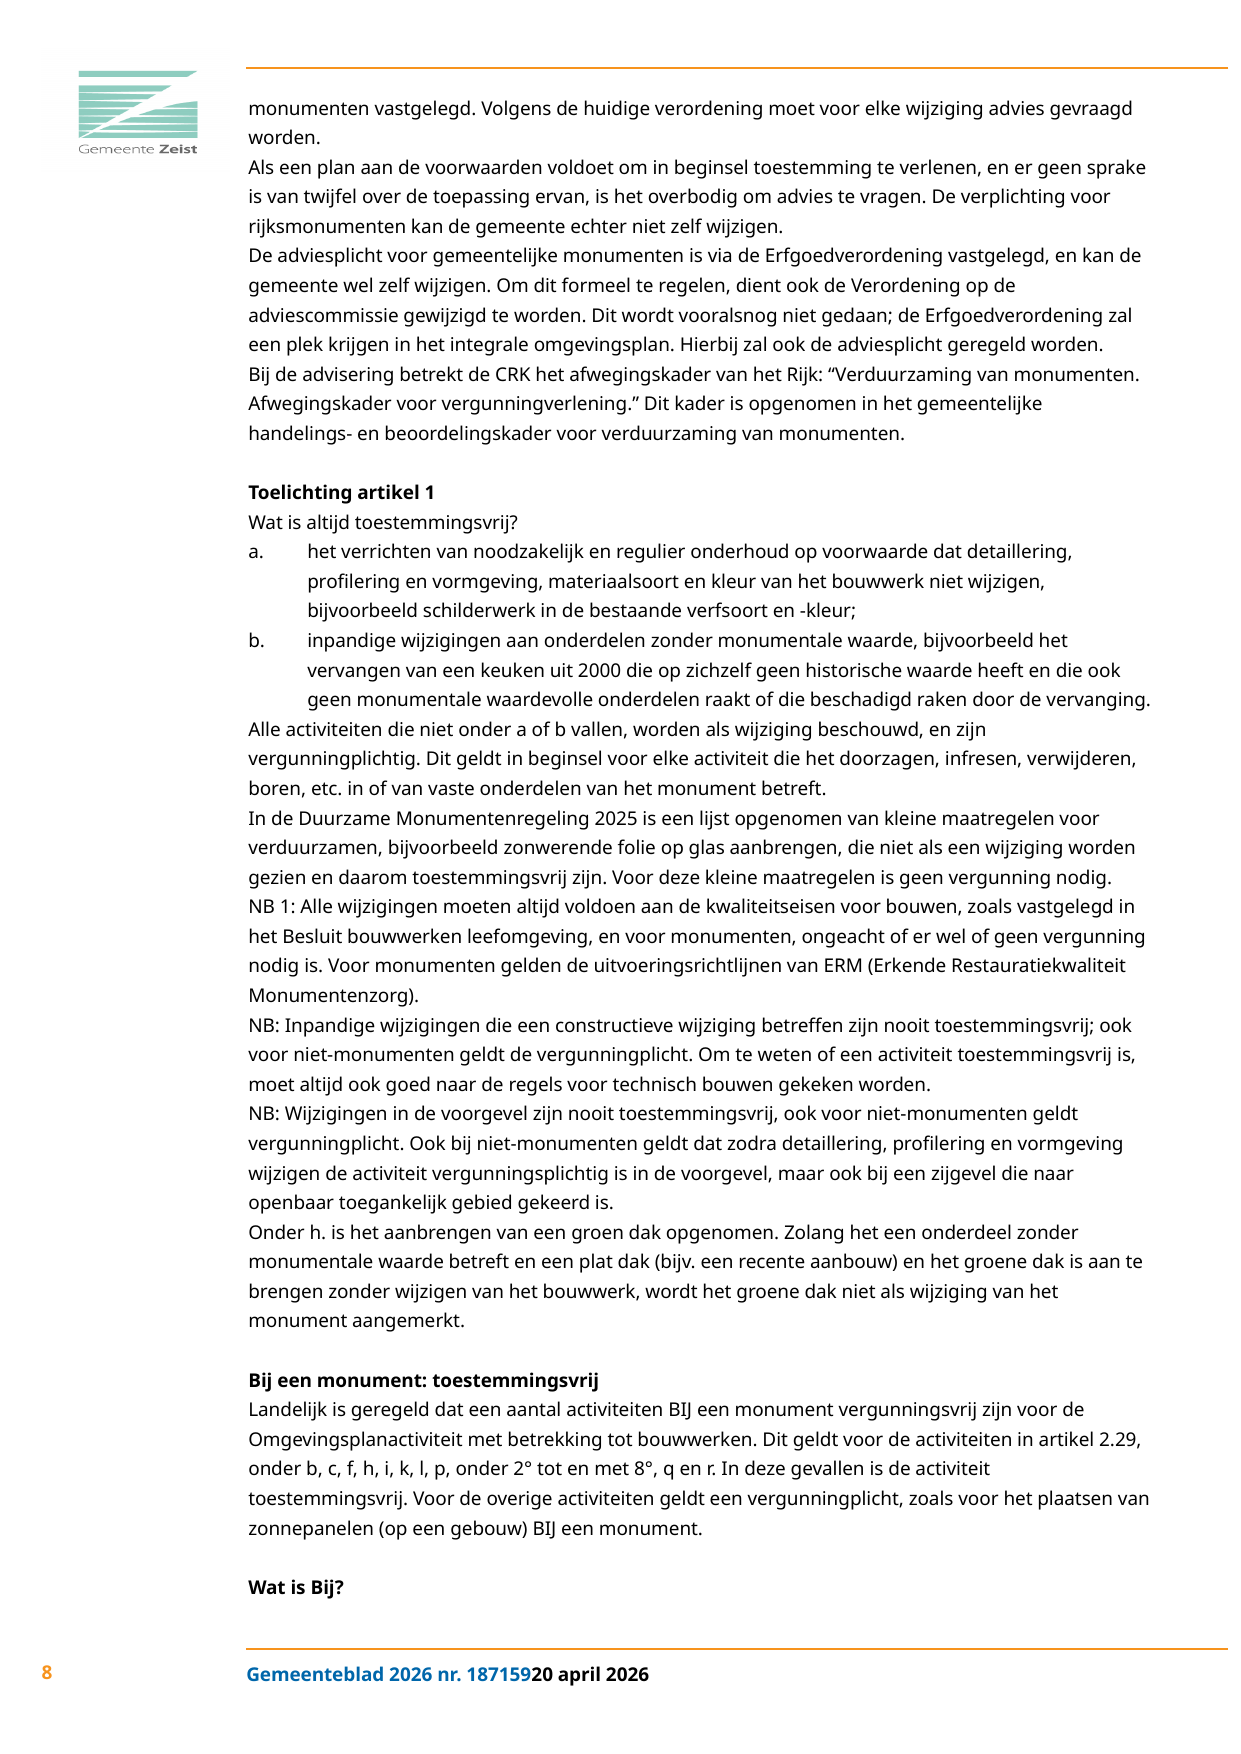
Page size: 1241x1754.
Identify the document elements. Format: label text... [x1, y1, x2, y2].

text Wat is Bij? [248, 1574, 1152, 1600]
text In de Duurzame Monumentenregeling 2025 is een lijst opgenomen van kleine maatregelen voor verduurzamen, bijvoorbeeld zonwerende folie op glas aanbrengen, die niet als een wijziging worden gezien en daarom toestemmingsvrij zijn. Voor deze kleine maatregelen is geen vergunning nodig. [248, 805, 1152, 890]
text De adviesplicht voor gemeentelijke monumenten is via de Erfgoedverordening vastgelegd, en kan de gemeente wel zelf wijzigen. Om dit formeel te regelen, dient ook de Verordening op de adviescommissie gewijzigd te worden. Dit wordt vooralsnog niet gedaan; de Erfgoedverordening zal een plek krijgen in het integrale omgevingsplan. Hierbij zal ook de adviesplicht geregeld worden. [248, 243, 1152, 357]
text NB 1: Alle wijzigingen moeten altijd voldoen aan de kwaliteitseisen voor bouwen, zoals vastgelegd in het Besluit bouwwerken leefomgeving, en voor monumenten, ongeacht of er wel of geen vergunning nodig is. Voor monumenten gelden de uitvoeringsrichtlijnen van ERM (Erkende Restauratiekwaliteit Monumentenzorg). [248, 893, 1152, 1008]
picture [41, 47, 231, 172]
list het verrichten van noodzakelijk en regulier onderhoud op voorwaarde dat detaillering, profilering en vormgeving, materiaalsoort en kleur van het bouwwerk niet wijzigen, bijvoorbeeld schilderwerk in de bestaande verfsoort en -kleur; [248, 538, 1152, 623]
text NB: Wijzigingen in de voorgevel zijn nooit toestemmingsvrij, ook voor niet-monumenten geldt vergunningplicht. Ook bij niet-monumenten geldt dat zodra detaillering, profilering en vormgeving wijzigen de activiteit vergunningsplichtig is in de voorgevel, maar ook bij een zijgevel die naar openbaar toegankelijk gebied gekeerd is. [248, 1101, 1152, 1215]
text Toelichting artikel 1 [248, 479, 1152, 505]
text monumenten vastgelegd. Volgens de huidige verordening moet voor elke wijziging advies gevraagd worden. [248, 95, 1152, 150]
text NB: Inpandige wijzigingen die een constructieve wijziging betreffen zijn nooit toestemmingsvrij; ook voor niet-monumenten geldt de vergunningplicht. Om te weten of een activiteit toestemmingsvrij is, moet altijd ook goed naar de regels voor technisch bouwen gekeken worden. [248, 1012, 1152, 1097]
text Als een plan aan de voorwaarden voldoet om in beginsel toestemming te verlenen, en er geen sprake is van twijfel over de toepassing ervan, is het overbodig om advies te vragen. De verplichting voor rijksmonumenten kan de gemeente echter niet zelf wijzigen. [248, 154, 1152, 239]
text Onder h. is het aanbrengen van een groen dak opgenomen. Zolang het een onderdeel zonder monumentale waarde betreft en een plat dak (bijv. een recente aanbouw) en het groene dak is aan te brengen zonder wijzigen van het bouwwerk, wordt het groene dak niet als wijziging van het monument aangemerkt. [248, 1219, 1152, 1333]
text Wat is altijd toestemmingsvrij? [248, 509, 1152, 535]
text Bij de advisering betrekt de CRK het afwegingskader van het Rijk: “Verduurzaming van monumenten. Afwegingskader voor vergunningverlening.” Dit kader is opgenomen in het gemeentelijke handelings- en beoordelingskader voor verduurzaming van monumenten. [248, 361, 1152, 446]
text Bij een monument: toestemmingsvrij [248, 1367, 1152, 1393]
text Landelijk is geregeld dat een aantal activiteiten BIJ een monument vergunningsvrij zijn voor de Omgevingsplanactiviteit met betrekking tot bouwwerken. Dit geldt voor de activiteiten in artikel 2.29, onder b, c, f, h, i, k, l, p, onder 2° tot en met 8°, q en r. In deze gevallen is de activiteit toestemmingsvrij. Voor de overige activiteiten geldt een vergunningplicht, zoals voor het plaatsen van zonnepanelen (op een gebouw) BIJ een monument. [248, 1396, 1152, 1541]
list inpandige wijzigingen aan onderdelen zonder monumentale waarde, bijvoorbeeld het vervangen van een keuken uit 2000 die op zichzelf geen historische waarde heeft en die ook geen monumentale waardevolle onderdelen raakt of die beschadigd raken door de vervanging. [248, 627, 1152, 712]
text Alle activiteiten die niet onder a of b vallen, worden als wijziging beschouwd, en zijn vergunningplichtig. Dit geldt in beginsel voor elke activiteit die het doorzagen, infresen, verwijderen, boren, etc. in of van vaste onderdelen van het monument betreft. [248, 716, 1152, 801]
